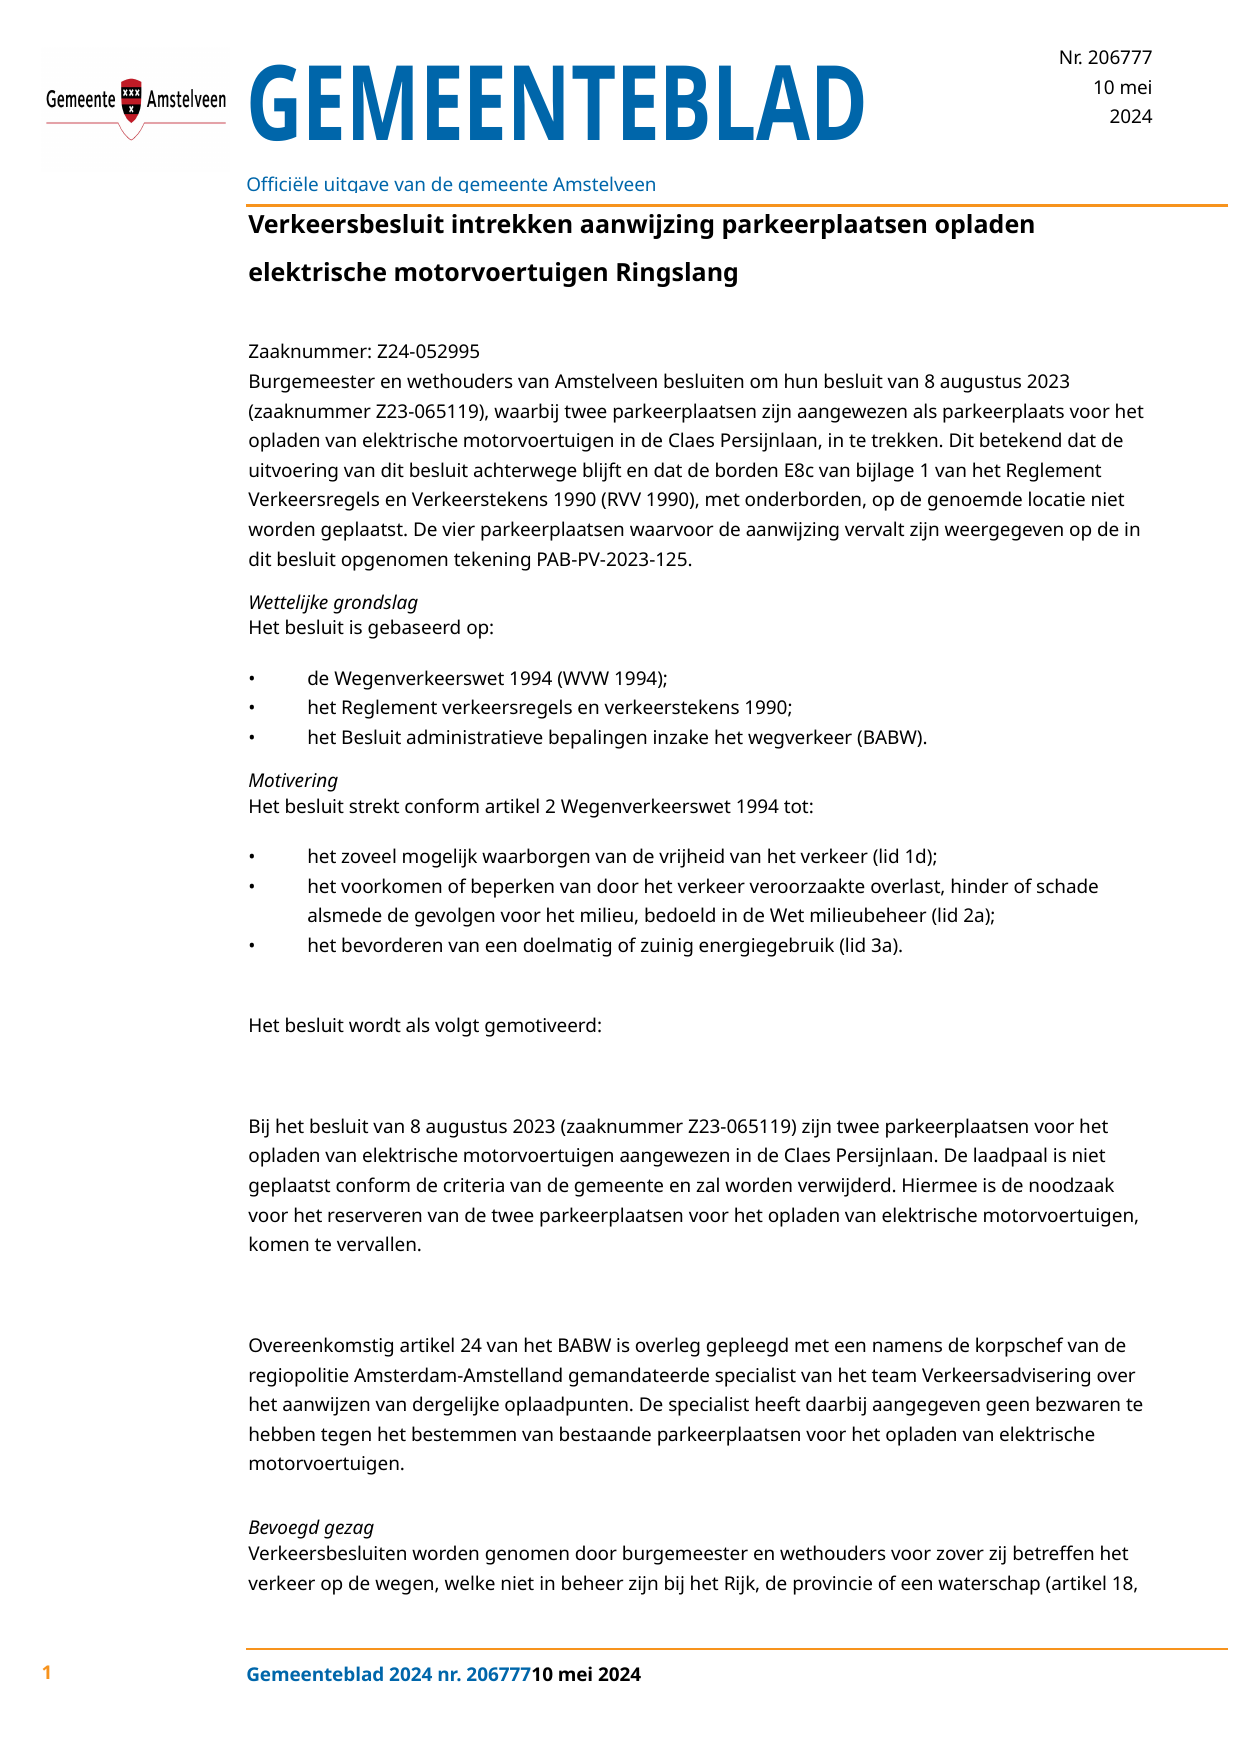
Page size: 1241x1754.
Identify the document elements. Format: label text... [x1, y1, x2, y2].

text Het besluit is gebaseerd op: [248, 614, 1152, 640]
text Het besluit wordt als volgt gemotiveerd: [248, 1012, 1152, 1038]
text Het besluit strekt conform artikel 2 Wegenverkeerswet 1994 tot: [248, 793, 1152, 819]
list het zoveel mogelijk waarborgen van de vrijheid van het verkeer (lid 1d); [248, 843, 1152, 869]
list het Besluit administratieve bepalingen inzake het wegverkeer (BABW). [248, 724, 1152, 750]
text Burgemeester en wethouders van Amstelveen besluiten om hun besluit van 8 augustus 2023 (zaaknummer Z23-065119), waarbij twee parkeerplaatsen zijn aangewezen als parkeerplaats voor het opladen van elektrische motorvoertuigen in de Claes Persijnlaan, in te trekken. Dit betekend dat de uitvoering van dit besluit achterwege blijft en dat de borden E8c van bijlage 1 van het Reglement Verkeersregels en Verkeerstekens 1990 (RVV 1990), met onderborden, op de genoemde locatie niet worden geplaatst. De vier parkeerplaatsen waarvoor de aanwijzing vervalt zijn weergegeven op de in dit besluit opgenomen tekening PAB-PV-2023-125. [248, 368, 1152, 571]
list het bevorderen van een doelmatig of zuinig energiegebruik (lid 3a). [248, 932, 1152, 958]
list de Wegenverkeerswet 1994 (WVW 1994); [248, 665, 1152, 691]
text Overeenkomstig artikel 24 van het BABW is overleg gepleegd met een namens de korpschef van de regiopolitie Amsterdam-Amstelland gemandateerde specialist van het team Verkeersadvisering over het aanwijzen van dergelijke oplaadpunten. De specialist heeft daarbij aangegeven geen bezwaren te hebben tegen het bestemmen van bestaande parkeerplaatsen voor het opladen van elektrische motorvoertuigen. [248, 1332, 1152, 1476]
text Verkeersbesluit intrekken aanwijzing parkeerplaatsen opladen elektrische motorvoertuigen Ringslang [248, 207, 1152, 288]
text Verkeersbesluiten worden genomen door burgemeester en wethouders voor zover zij betreffen het verkeer op de wegen, welke niet in beheer zijn bij het Rijk, de provincie of een waterschap (artikel 18, [248, 1540, 1152, 1596]
list het voorkomen of beperken van door het verkeer veroorzaakte overlast, hinder of schade alsmede de gevolgen voor het milieu, bedoeld in de Wet milieubeheer (lid 2a); [248, 873, 1152, 928]
picture [41, 47, 231, 172]
text Bij het besluit van 8 augustus 2023 (zaaknummer Z23-065119) zijn twee parkeerplaatsen voor het opladen van elektrische motorvoertuigen aangewezen in de Claes Persijnlaan. De laadpaal is niet geplaatst conform de criteria van de gemeente en zal worden verwijderd. Hiermee is de noodzaak voor het reserveren van de twee parkeerplaatsen voor het opladen van elektrische motorvoertuigen, komen te vervallen. [248, 1113, 1152, 1257]
text Wettelijke grondslag [248, 589, 1152, 614]
text Zaaknummer: Z24-052995 [248, 339, 1152, 364]
list het Reglement verkeersregels en verkeerstekens 1990; [248, 694, 1152, 720]
text Motivering [248, 767, 1152, 793]
text Bevoegd gezag [248, 1514, 1152, 1540]
